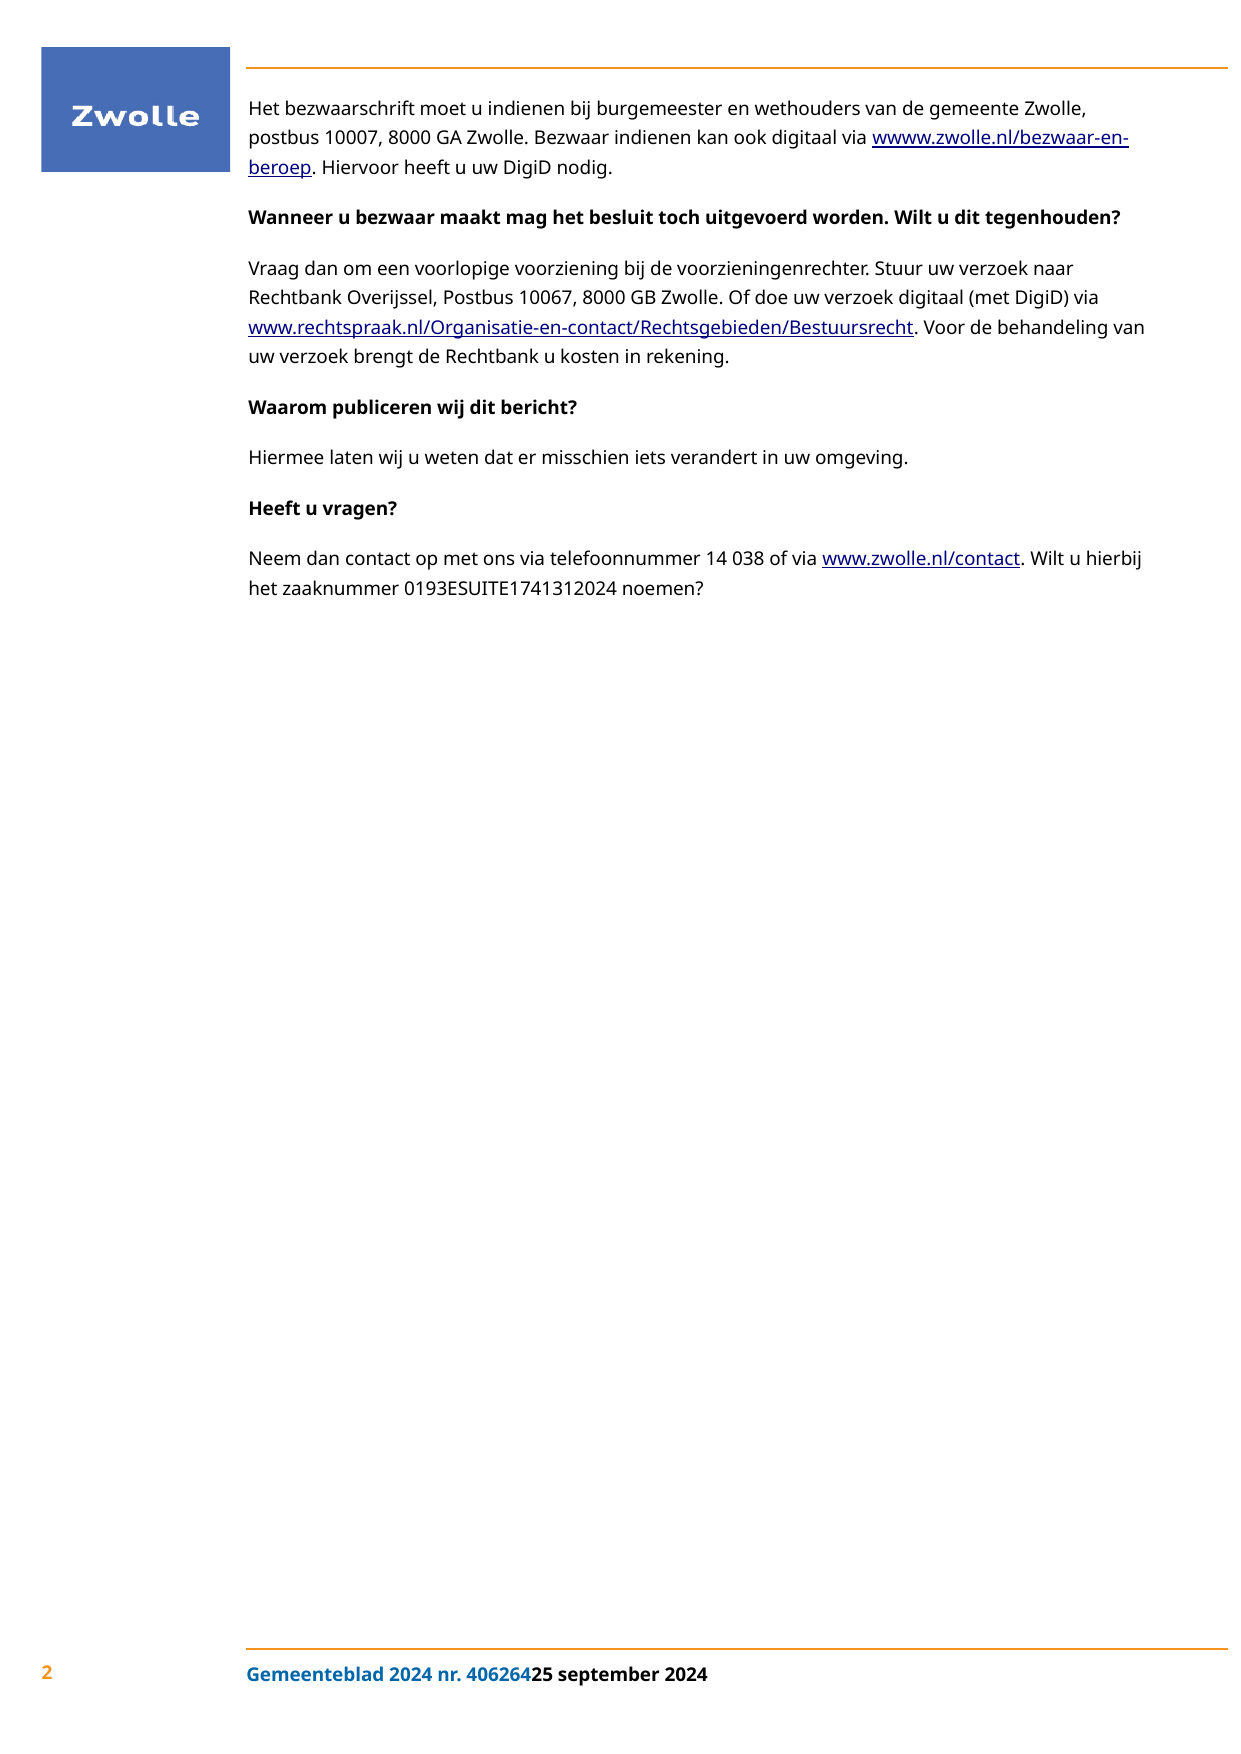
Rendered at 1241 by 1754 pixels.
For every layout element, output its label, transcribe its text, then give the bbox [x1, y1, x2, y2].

text Hiermee laten wij u weten dat er misschien iets verandert in uw omgeving. [248, 444, 1152, 470]
text Heeft u vragen? [248, 495, 1152, 521]
text Neem dan contact op met ons via telefoonnummer 14 038 of via www.zwolle.nl/contact. Wilt u hierbij het zaaknummer 0193ESUITE1741312024 noemen? [248, 545, 1152, 601]
text Het bezwaarschrift moet u indienen bij burgemeester en wethouders van de gemeente Zwolle, postbus 10007, 8000 GA Zwolle. Bezwaar indienen kan ook digitaal via wwww.zwolle.nl/bezwaar-en-beroep. Hiervoor heeft u uw DigiD nodig. [248, 95, 1152, 180]
picture [41, 47, 231, 172]
text Vraag dan om een voorlopige voorziening bij de voorzieningenrechter. Stuur uw verzoek naar Rechtbank Overijssel, Postbus 10067, 8000 GB Zwolle. Of doe uw verzoek digitaal (met DigiD) via www.rechtspraak.nl/Organisatie-en-contact/Rechtsgebieden/Bestuursrecht. Voor de behandeling van uw verzoek brengt de Rechtbank u kosten in rekening. [248, 255, 1152, 369]
text Waarom publiceren wij dit bericht? [248, 394, 1152, 420]
text Wanneer u bezwaar maakt mag het besluit toch uitgevoerd worden. Wilt u dit tegenhouden? [248, 204, 1152, 230]
